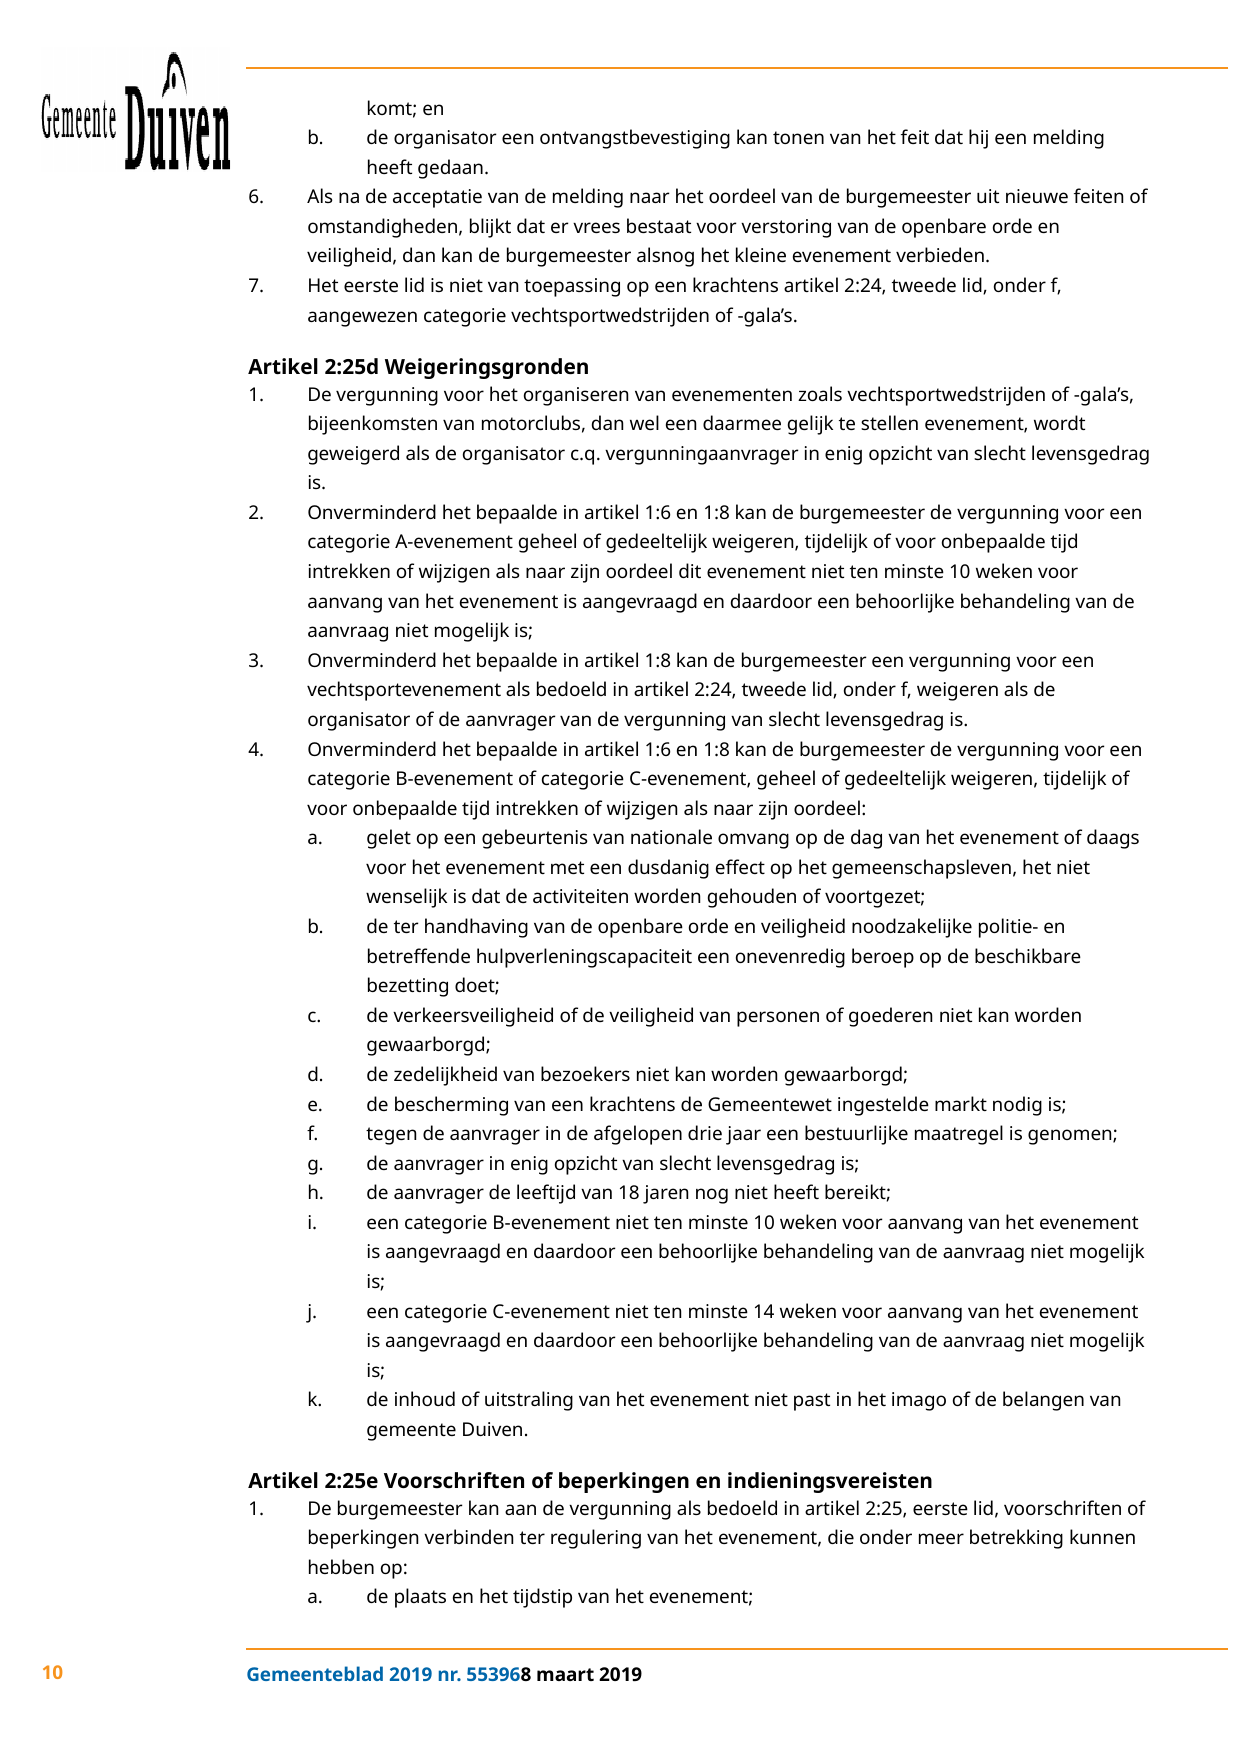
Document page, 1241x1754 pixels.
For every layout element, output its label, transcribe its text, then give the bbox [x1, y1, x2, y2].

list de verkeersveiligheid of de veiligheid van personen of goederen niet kan worden gewaarborgd; [307, 1002, 1152, 1057]
list een categorie C-evenement niet ten minste 14 weken voor aanvang van het evenement is aangevraagd en daardoor een behoorlijke behandeling van de aanvraag niet mogelijk is; [307, 1298, 1152, 1383]
list de plaats en het tijdstip van het evenement; [307, 1584, 1152, 1609]
list de zedelijkheid van bezoekers niet kan worden gewaarborgd; [307, 1061, 1152, 1087]
list Onverminderd het bepaalde in artikel 1:8 kan de burgemeester een vergunning voor een vechtsportevenement als bedoeld in artikel 2:24, tweede lid, onder f, weigeren als de organisator of de aanvrager van de vergunning van slecht levensgedrag is. [248, 647, 1152, 732]
list de ter handhaving van de openbare orde en veiligheid noodzakelijke politie- en betreffende hulpverleningscapaciteit een onevenredig beroep op de beschikbare bezetting doet; [307, 913, 1152, 998]
text Artikel 2:25e Voorschriften of beperkingen en indieningsvereisten [248, 1467, 1152, 1495]
list De vergunning voor het organiseren van evenementen zoals vechtsportwedstrijden of -gala’s, bijeenkomsten van motorclubs, dan wel een daarmee gelijk te stellen evenement, wordt geweigerd als de organisator c.q. vergunningaanvrager in enig opzicht van slecht levensgedrag is. [248, 381, 1152, 495]
list de aanvrager in enig opzicht van slecht levensgedrag is; [307, 1150, 1152, 1176]
list gelet op een gebeurtenis van nationale omvang op de dag van het evenement of daags voor het evenement met een dusdanig effect op het gemeenschapsleven, het niet wenselijk is dat de activiteiten worden gehouden of voortgezet; [307, 824, 1152, 909]
list de inhoud of uitstraling van het evenement niet past in het imago of de belangen van gemeente Duiven. [307, 1387, 1152, 1442]
list tegen de aanvrager in de afgelopen drie jaar een bestuurlijke maatregel is genomen; [307, 1120, 1152, 1146]
list een categorie B-evenement niet ten minste 10 weken voor aanvang van het evenement is aangevraagd en daardoor een behoorlijke behandeling van de aanvraag niet mogelijk is; [307, 1209, 1152, 1294]
list komt; en [307, 95, 1152, 121]
list de aanvrager de leeftijd van 18 jaren nog niet heeft bereikt; [307, 1179, 1152, 1205]
list Als na de acceptatie van de melding naar het oordeel van de burgemeester uit nieuwe feiten of omstandigheden, blijkt dat er vrees bestaat voor verstoring van de openbare orde en veiligheid, dan kan de burgemeester alsnog het kleine evenement verbieden. [248, 183, 1152, 268]
list Onverminderd het bepaalde in artikel 1:6 en 1:8 kan de burgemeester de vergunning voor een categorie B-evenement of categorie C-evenement, geheel of gedeeltelijk weigeren, tijdelijk of voor onbepaalde tijd intrekken of wijzigen als naar zijn oordeel: [248, 736, 1152, 821]
list de bescherming van een krachtens de Gemeentewet ingestelde markt nodig is; [307, 1091, 1152, 1116]
picture [41, 47, 231, 172]
list De burgemeester kan aan de vergunning als bedoeld in artikel 2:25, eerste lid, voorschriften of beperkingen verbinden ter regulering van het evenement, die onder meer betrekking kunnen hebben op: [248, 1495, 1152, 1580]
text Artikel 2:25d Weigeringsgronden [248, 352, 1152, 381]
list Het eerste lid is niet van toepassing op een krachtens artikel 2:24, tweede lid, onder f, aangewezen categorie vechtsportwedstrijden of -gala’s. [248, 272, 1152, 328]
list de organisator een ontvangstbevestiging kan tonen van het feit dat hij een melding heeft gedaan. [307, 124, 1152, 180]
list Onverminderd het bepaalde in artikel 1:6 en 1:8 kan de burgemeester de vergunning voor een categorie A-evenement geheel of gedeeltelijk weigeren, tijdelijk of voor onbepaalde tijd intrekken of wijzigen als naar zijn oordeel dit evenement niet ten minste 10 weken voor aanvang van het evenement is aangevraagd en daardoor een behoorlijke behandeling van de aanvraag niet mogelijk is; [248, 499, 1152, 643]
